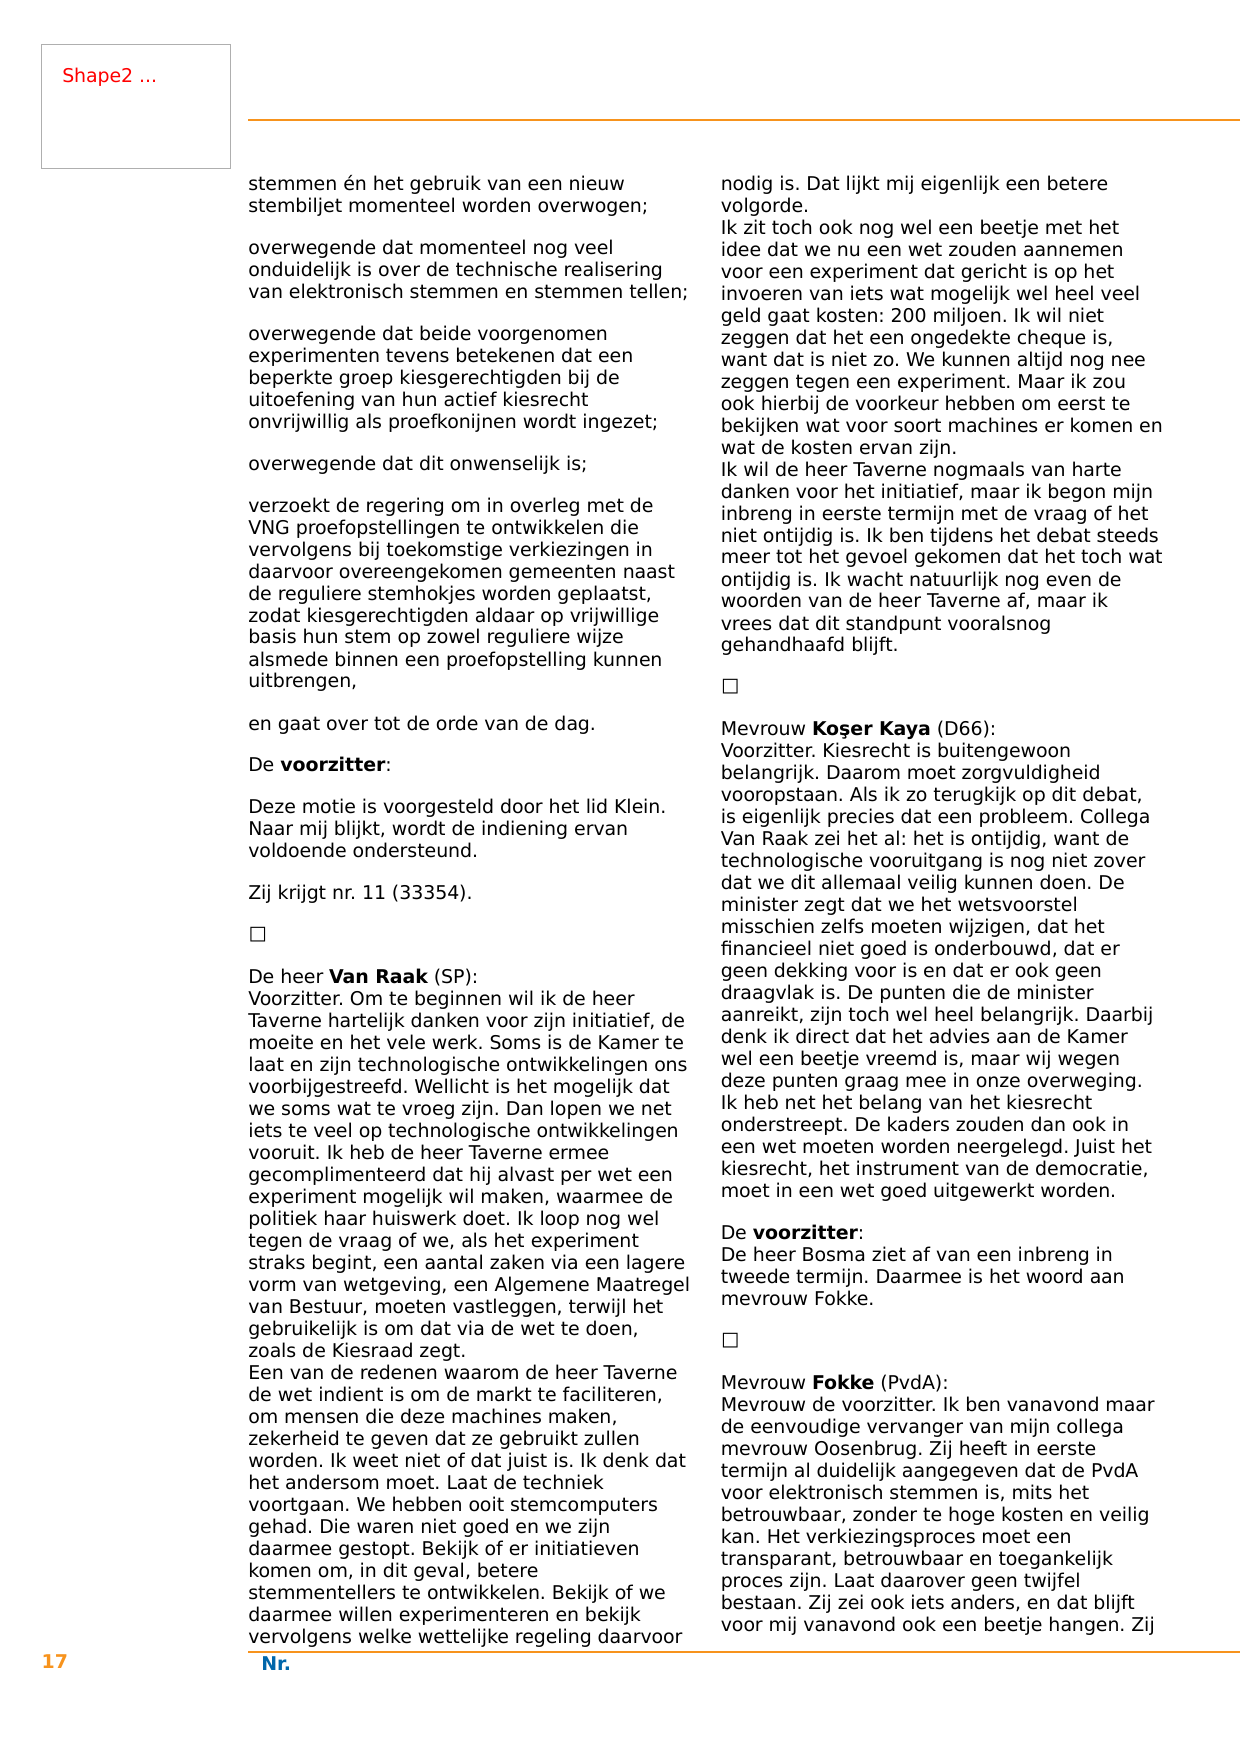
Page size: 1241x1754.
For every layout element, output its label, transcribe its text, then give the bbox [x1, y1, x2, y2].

text stemmen én het gebruik van een nieuw stembiljet momenteel worden overwogen; [248, 173, 691, 217]
text Mevrouw Koşer Kaya (D66): [721, 718, 1163, 740]
text Ik zit toch ook nog wel een beetje met het idee dat we nu een wet zouden aannemen voor een experiment dat gericht is op het invoeren van iets wat mogelijk wel heel veel geld gaat kosten: 200 miljoen. Ik wil niet zeggen dat het een ongedekte cheque is, want dat is niet zo. We kunnen altijd nog nee zeggen tegen een experiment. Maar ik zou ook hierbij de voorkeur hebben om eerst te bekijken wat voor soort machines er komen en wat de kosten ervan zijn. [721, 217, 1163, 458]
text Deze motie is voorgesteld door het lid Klein. Naar mij blijkt, wordt de indiening ervan voldoende ondersteund. [248, 796, 691, 862]
text Voorzitter. Om te beginnen wil ik de heer Taverne hartelijk danken voor zijn initiatief, de moeite en het vele werk. Soms is de Kamer te laat en zijn technologische ontwikkelingen ons voorbijgestreefd. Wellicht is het mogelijk dat we soms wat te vroeg zijn. Dan lopen we net iets te veel op technologische ontwikkelingen vooruit. Ik heb de heer Taverne ermee gecomplimenteerd dat hij alvast per wet een experiment mogelijk wil maken, waarmee de politiek haar huiswerk doet. Ik loop nog wel tegen de vraag of we, als het experiment straks begint, een aantal zaken via een lagere vorm van wetgeving, een Algemene Maatregel van Bestuur, moeten vastleggen, terwijl het gebruikelijk is om dat via de wet te doen, zoals de Kiesraad zegt. [248, 988, 691, 1362]
text De heer Bosma ziet af van een inbreng in tweede termijn. Daarmee is het woord aan mevrouw Fokke. [721, 1244, 1163, 1310]
text Voorzitter. Kiesrecht is buitengewoon belangrijk. Daarom moet zorgvuldigheid vooropstaan. Als ik zo terugkijk op dit debat, is eigenlijk precies dat een probleem. Collega Van Raak zei het al: het is ontijdig, want de technologische vooruitgang is nog niet zover dat we dit allemaal veilig kunnen doen. De minister zegt dat we het wetsvoorstel misschien zelfs moeten wijzigen, dat het financieel niet goed is onderbouwd, dat er geen dekking voor is en dat er ook geen draagvlak is. De punten die de minister aanreikt, zijn toch wel heel belangrijk. Daarbij denk ik direct dat het advies aan de Kamer wel een beetje vreemd is, maar wij wegen deze punten graag mee in onze overweging. [721, 740, 1163, 1092]
text nodig is. Dat lijkt mij eigenlijk een betere volgorde. [721, 173, 1163, 217]
text Mevrouw de voorzitter. Ik ben vanavond maar de eenvoudige vervanger van mijn collega mevrouw Oosenbrug. Zij heeft in eerste termijn al duidelijk aangegeven dat de PvdA voor elektronisch stemmen is, mits het betrouwbaar, zonder te hoge kosten en veilig kan. Het verkiezingsproces moet een transparant, betrouwbaar en toegankelijk proces zijn. Laat daarover geen twijfel bestaan. Zij zei ook iets anders, en dat blijft voor mij vanavond ook een beetje hangen. Zij [721, 1394, 1163, 1636]
text De voorzitter: [248, 754, 691, 776]
text De heer Van Raak (SP): [248, 966, 691, 988]
text ⬜ [721, 676, 1163, 698]
text overwegende dat dit onwenselijk is; [248, 453, 691, 474]
text overwegende dat beide voorgenomen experimenten tevens betekenen dat een beperkte groep kiesgerechtigden bij de uitoefening van hun actief kiesrecht onvrijwillig als proefkonijnen wordt ingezet; [248, 323, 691, 433]
text Ik heb net het belang van het kiesrecht onderstreept. De kaders zouden dan ook in een wet moeten worden neergelegd. Juist het kiesrecht, het instrument van de democratie, moet in een wet goed uitgewerkt worden. [721, 1092, 1163, 1202]
text en gaat over tot de orde van de dag. [248, 712, 691, 734]
text Mevrouw Fokke (PvdA): [721, 1372, 1163, 1394]
text Ik wil de heer Taverne nogmaals van harte danken voor het initiatief, maar ik begon mijn inbreng in eerste termijn met de vraag of het niet ontijdig is. Ik ben tijdens het debat steeds meer tot het gevoel gekomen dat het toch wat ontijdig is. Ik wacht natuurlijk nog even de woorden van de heer Taverne af, maar ik vrees dat dit standpunt vooralsnog gehandhaafd blijft. [721, 458, 1163, 656]
text Zij krijgt nr. 11 (33354). [248, 882, 691, 904]
text ⬜ [248, 924, 691, 946]
text ⬜ [721, 1330, 1163, 1352]
text De voorzitter: [721, 1222, 1163, 1244]
text overwegende dat momenteel nog veel onduidelijk is over de technische realisering van elektronisch stemmen en stemmen tellen; [248, 237, 691, 303]
text verzoekt de regering om in overleg met de VNG proefopstellingen te ontwikkelen die vervolgens bij toekomstige verkiezingen in daarvoor overeengekomen gemeenten naast de reguliere stemhokjes worden geplaatst, zodat kiesgerechtigden aldaar op vrijwillige basis hun stem op zowel reguliere wijze alsmede binnen een proefopstelling kunnen uitbrengen, [248, 494, 691, 692]
text Een van de redenen waarom de heer Taverne de wet indient is om de markt te faciliteren, om mensen die deze machines maken, zekerheid te geven dat ze gebruikt zullen worden. Ik weet niet of dat juist is. Ik denk dat het andersom moet. Laat de techniek voortgaan. We hebben ooit stemcomputers gehad. Die waren niet goed en we zijn daarmee gestopt. Bekijk of er initiatieven komen om, in dit geval, betere stemmentellers te ontwikkelen. Bekijk of we daarmee willen experimenteren en bekijk vervolgens welke wettelijke regeling daarvoor [248, 1362, 691, 1648]
